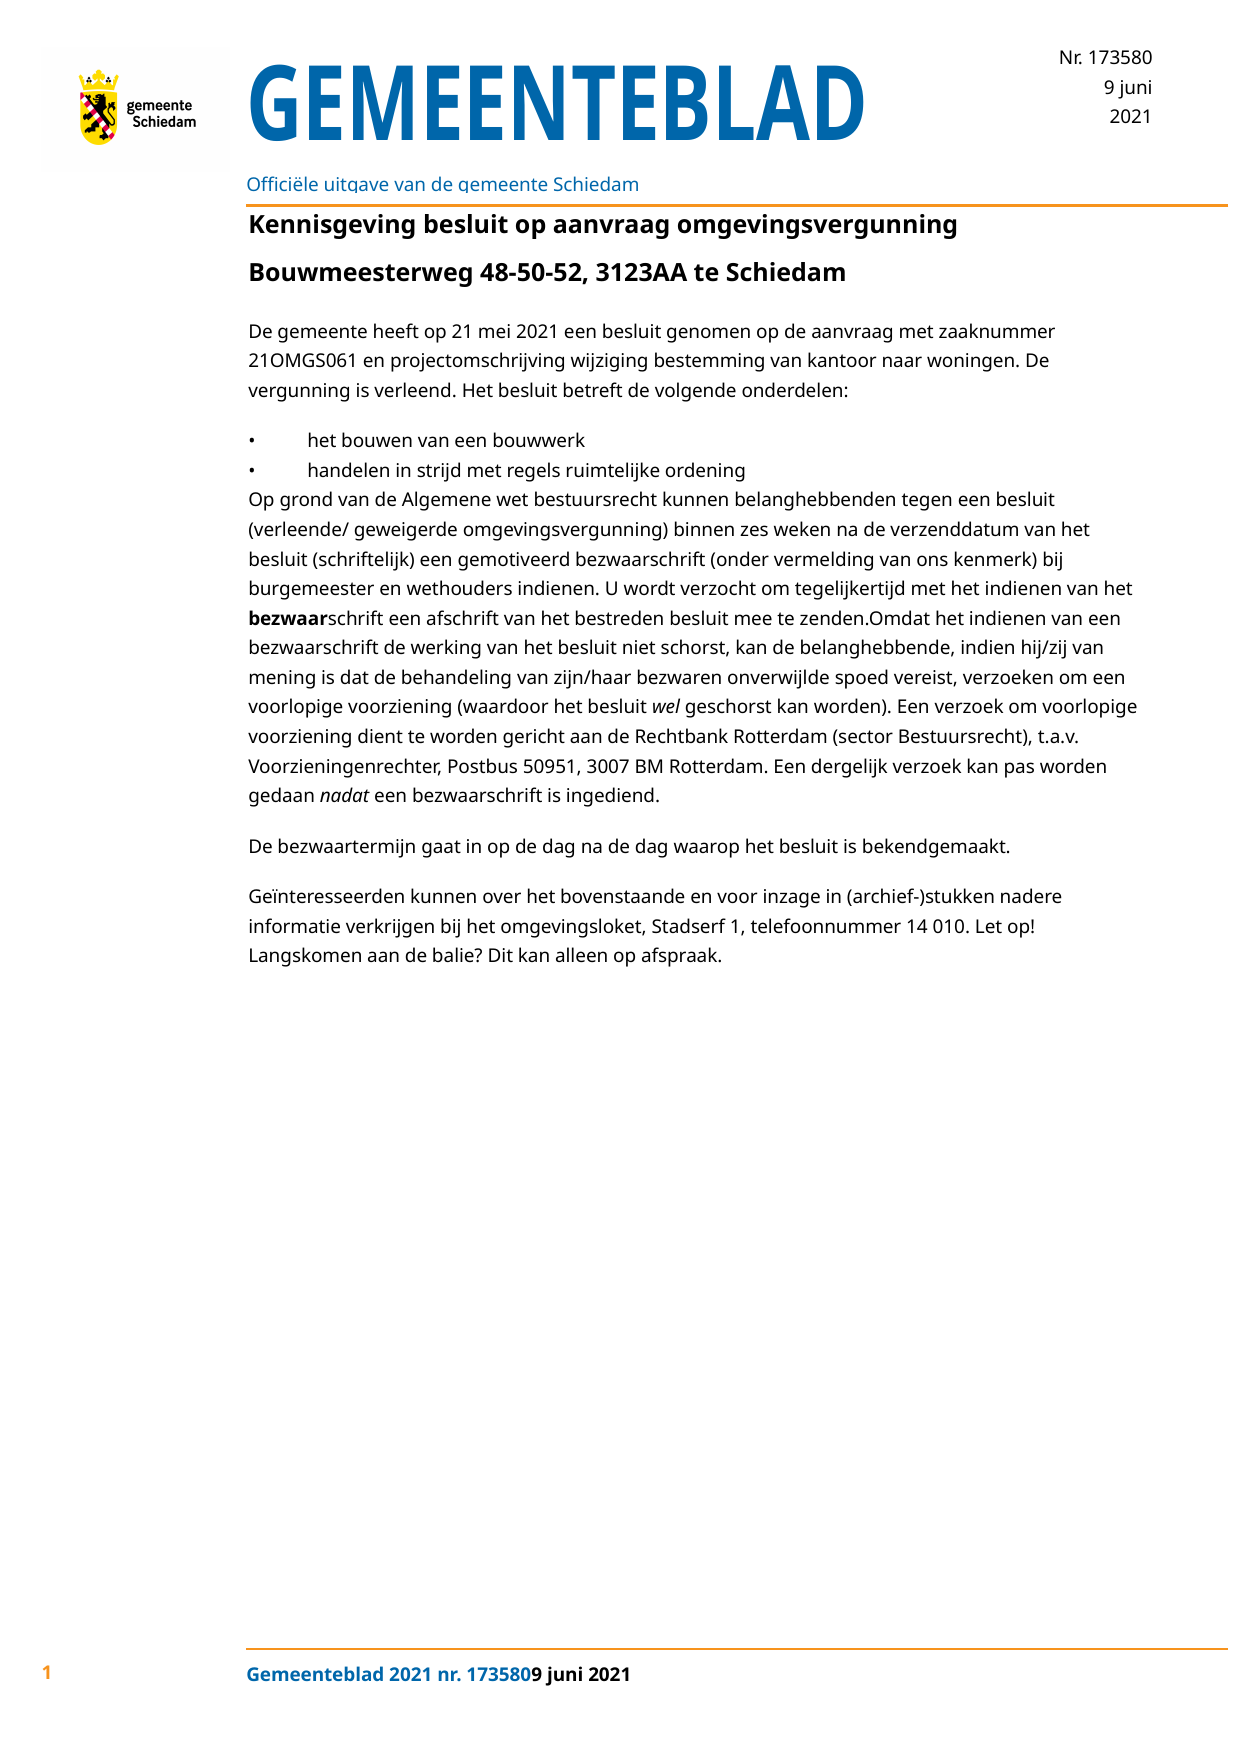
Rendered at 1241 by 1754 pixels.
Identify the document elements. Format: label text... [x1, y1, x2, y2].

text De bezwaartermijn gaat in op de dag na de dag waarop het besluit is bekendgemaakt. [248, 833, 1152, 859]
picture [41, 47, 231, 172]
list het bouwen van een bouwwerk [248, 427, 1152, 453]
text De gemeente heeft op 21 mei 2021 een besluit genomen op de aanvraag met zaaknummer 21OMGS061 en projectomschrijving wijziging bestemming van kantoor naar woningen. De vergunning is verleend. Het besluit betreft de volgende onderdelen: [248, 318, 1152, 403]
list handelen in strijd met regels ruimtelijke ordening [248, 457, 1152, 483]
text Geïnteresseerden kunnen over het bovenstaande en voor inzage in (archief-)stukken nadere informatie verkrijgen bij het omgevingsloket, Stadserf 1, telefoonnummer 14 010. Let op! Langskomen aan de balie? Dit kan alleen op afspraak. [248, 883, 1152, 968]
text Kennisgeving besluit op aanvraag omgevingsvergunning Bouwmeesterweg 48-50-52, 3123AA te Schiedam [248, 207, 1152, 288]
text Op grond van de Algemene wet bestuursrecht kunnen belanghebbenden tegen een besluit (verleende/ geweigerde omgevingsvergunning) binnen zes weken na de verzenddatum van het besluit (schriftelijk) een gemotiveerd bezwaarschrift (onder vermelding van ons kenmerk) bij burgemeester en wethouders indienen. U wordt verzocht om tegelijkertijd met het indienen van het bezwaarschrift een afschrift van het bestreden besluit mee te zenden.Omdat het indienen van een bezwaarschrift de werking van het besluit niet schorst, kan de belanghebbende, indien hij/zij van mening is dat de behandeling van zijn/haar bezwaren onverwijlde spoed vereist, verzoeken om een voorlopige voorziening (waardoor het besluit wel geschorst kan worden). Een verzoek om voorlopige voorziening dient te worden gericht aan de Rechtbank Rotterdam (sector Bestuursrecht), t.a.v. Voorzieningenrechter, Postbus 50951, 3007 BM Rotterdam. Een dergelijk verzoek kan pas worden gedaan nadat een bezwaarschrift is ingediend. [248, 487, 1152, 808]
